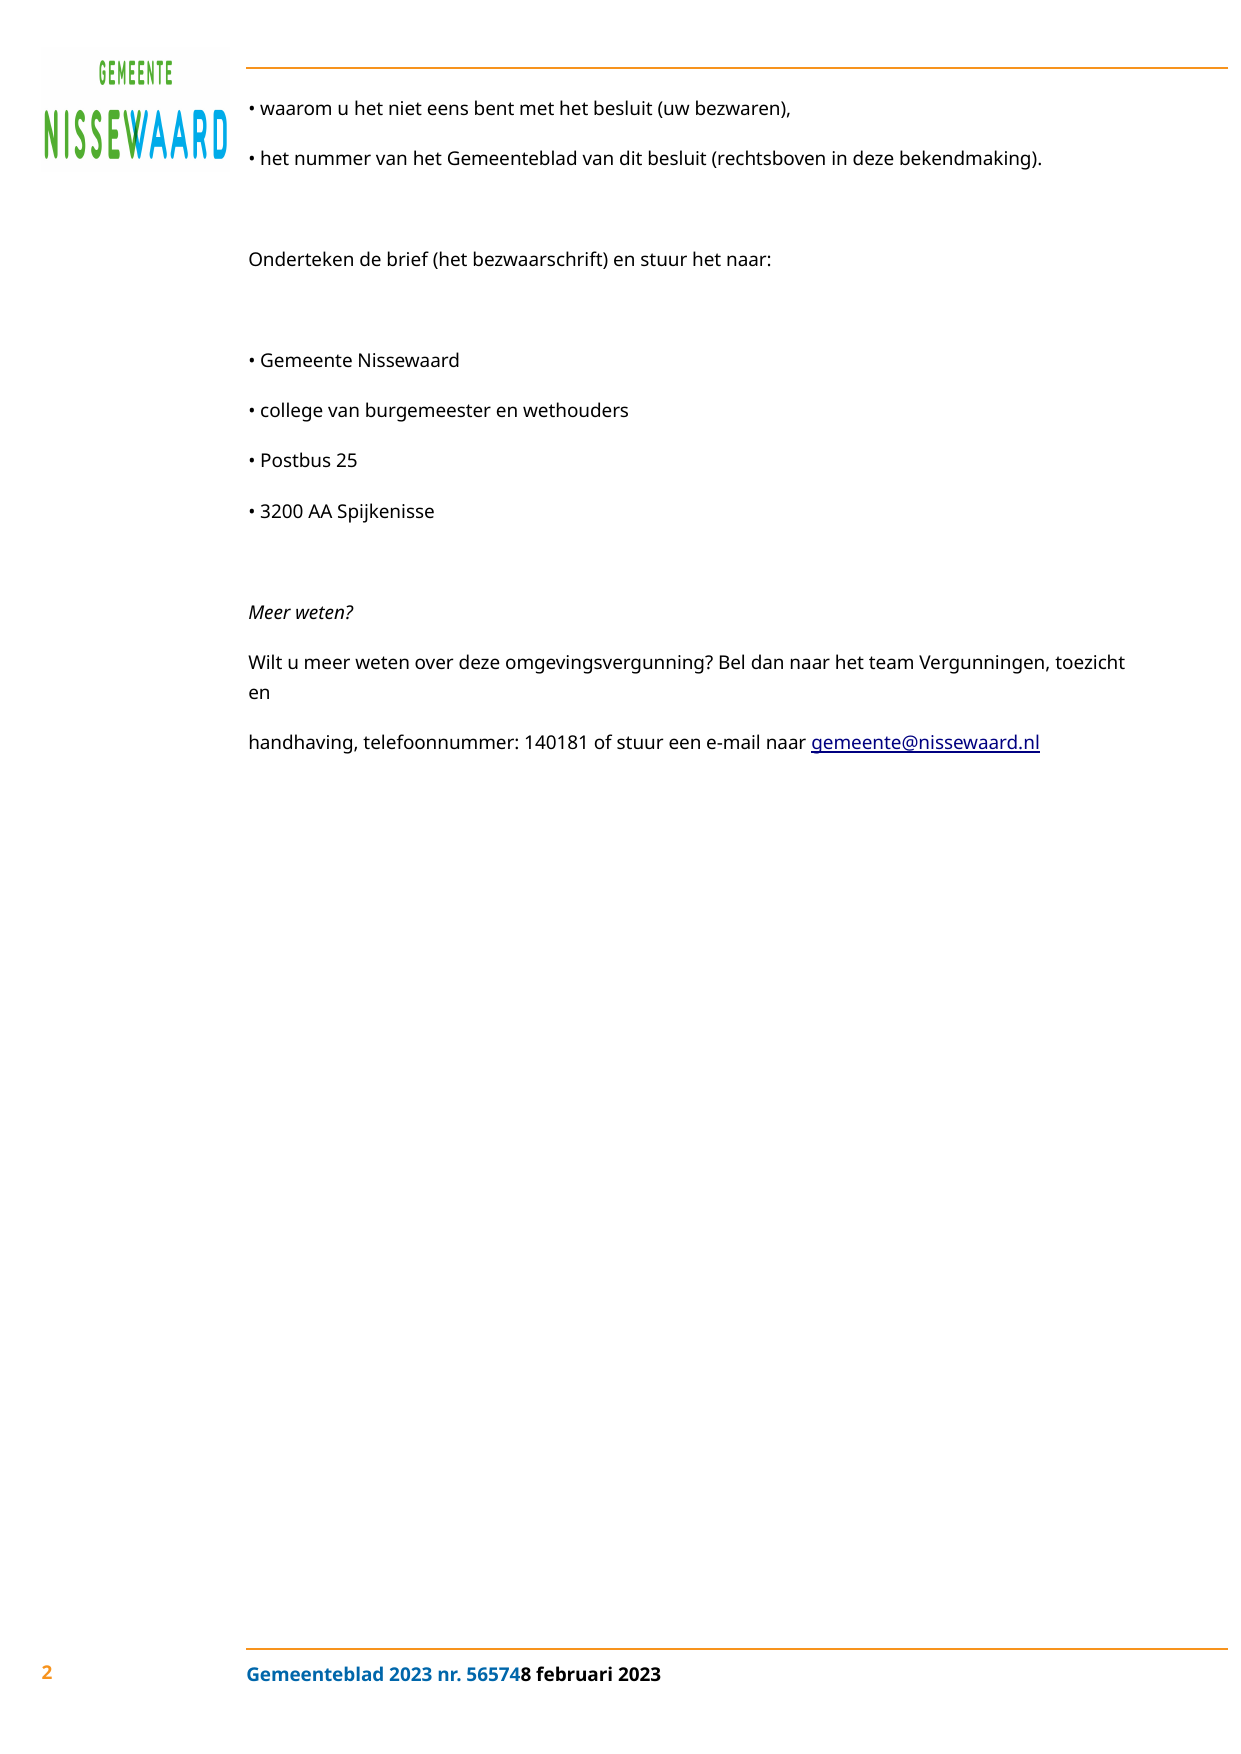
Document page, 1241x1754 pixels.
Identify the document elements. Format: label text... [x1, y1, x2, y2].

text • waarom u het niet eens bent met het besluit (uw bezwaren), [248, 95, 1152, 121]
text • 3200 AA Spijkenisse [248, 498, 1152, 524]
text • Postbus 25 [248, 448, 1152, 473]
text • het nummer van het Gemeenteblad van dit besluit (rechtsboven in deze bekendmaking). [248, 145, 1152, 171]
picture [41, 47, 231, 172]
text Meer weten? [248, 599, 1152, 625]
text Wilt u meer weten over deze omgevingsvergunning? Bel dan naar het team Vergunningen, toezicht en [248, 649, 1152, 705]
text • Gemeente Nissewaard [248, 347, 1152, 373]
text • college van burgemeester en wethouders [248, 397, 1152, 423]
text handhaving, telefoonnummer: 140181 of stuur een e-mail naar gemeente@nissewaard.nl [248, 729, 1152, 755]
text Onderteken de brief (het bezwaarschrift) en stuur het naar: [248, 246, 1152, 272]
